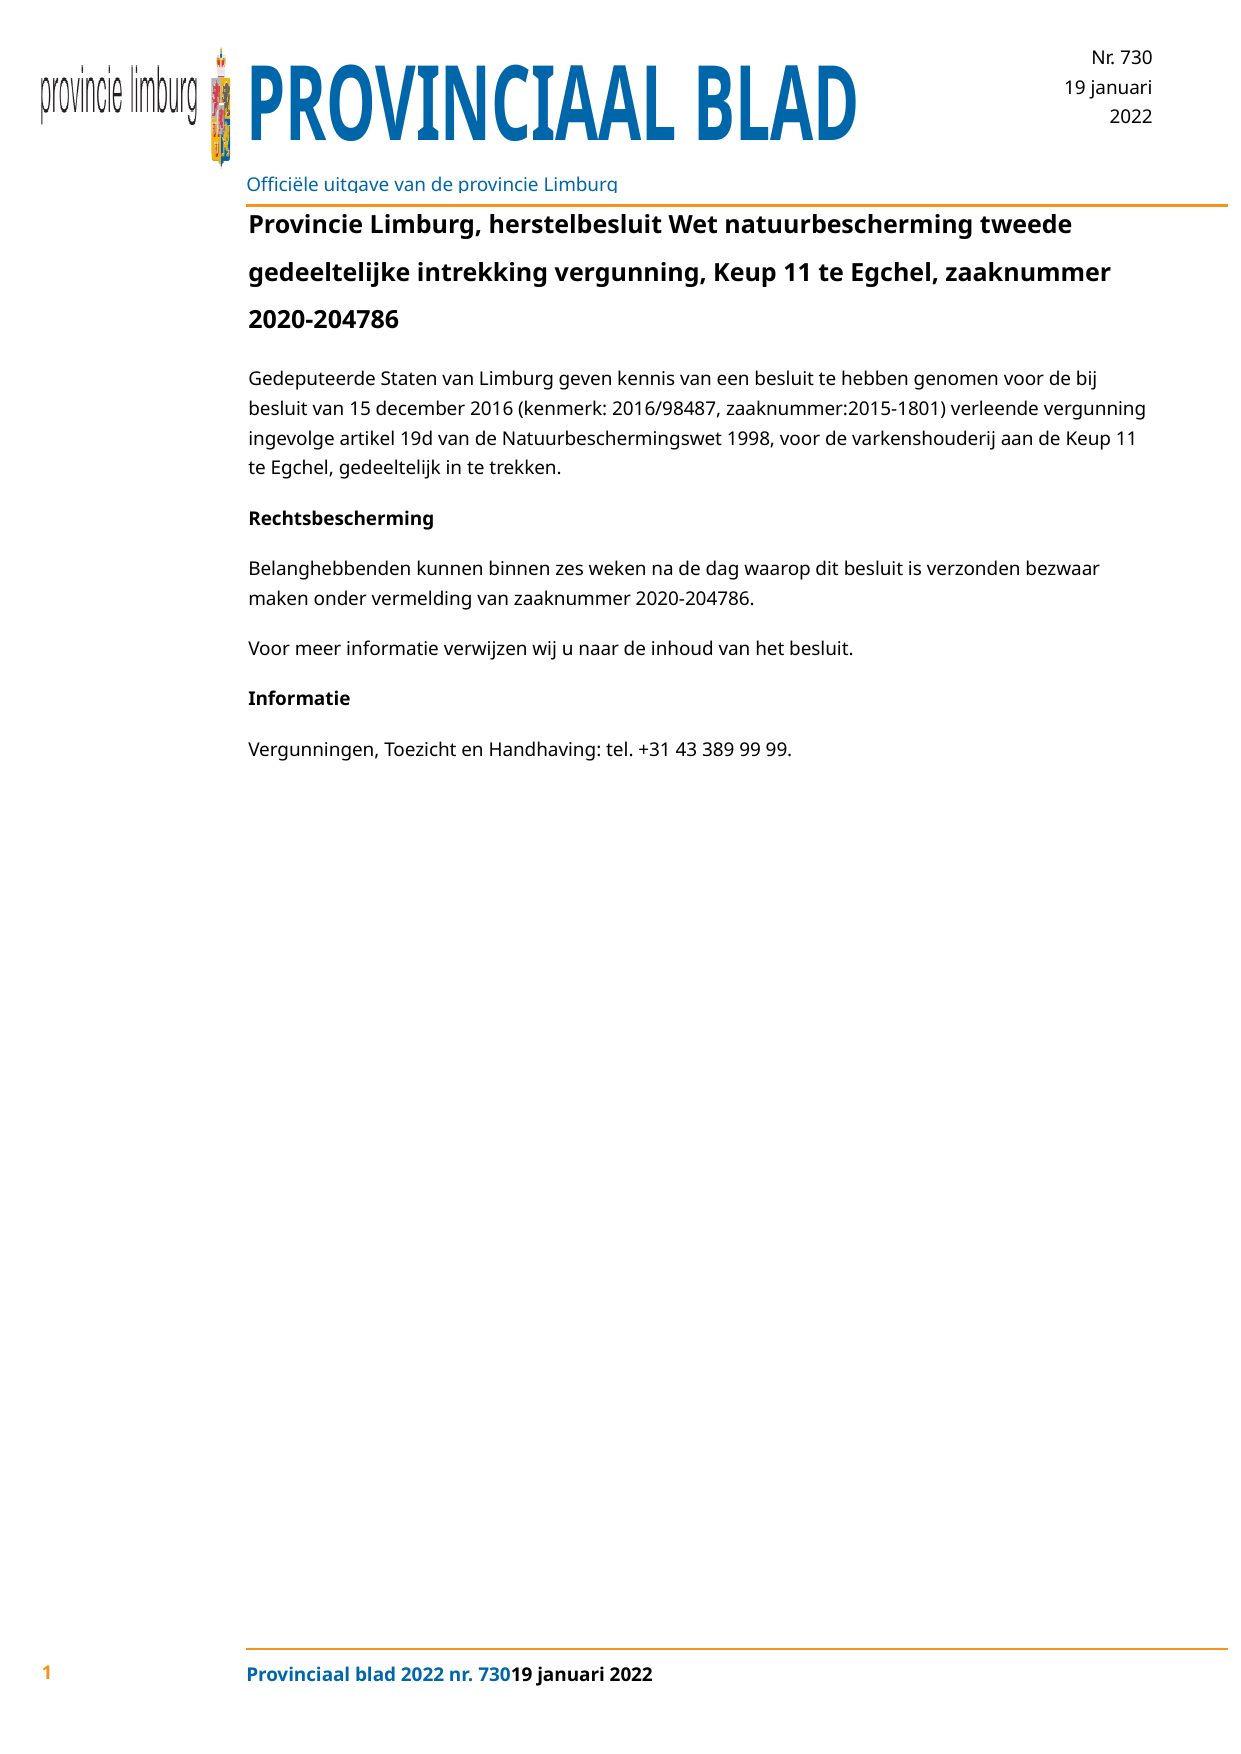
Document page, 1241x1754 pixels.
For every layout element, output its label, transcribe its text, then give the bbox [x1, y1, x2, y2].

text Informatie [248, 686, 1152, 711]
text Voor meer informatie verwijzen wij u naar de inhoud van het besluit. [248, 635, 1152, 661]
text Rechtsbescherming [248, 505, 1152, 530]
picture [41, 47, 231, 172]
text Vergunningen, Toezicht en Handhaving: tel. +31 43 389 99 99. [248, 736, 1152, 762]
text Provincie Limburg, herstelbesluit Wet natuurbescherming tweede gedeeltelijke intrekking vergunning, Keup 11 te Egchel, zaaknummer 2020-204786 [248, 207, 1152, 336]
text Gedeputeerde Staten van Limburg geven kennis van een besluit te hebben genomen voor de bij besluit van 15 december 2016 (kenmerk: 2016/98487, zaaknummer:2015-1801) verleende vergunning ingevolge artikel 19d van de Natuurbeschermingswet 1998, voor de varkenshouderij aan de Keup 11 te Egchel, gedeeltelijk in te trekken. [248, 366, 1152, 480]
text Belanghebbenden kunnen binnen zes weken na de dag waarop dit besluit is verzonden bezwaar maken onder vermelding van zaaknummer 2020-204786. [248, 555, 1152, 610]
